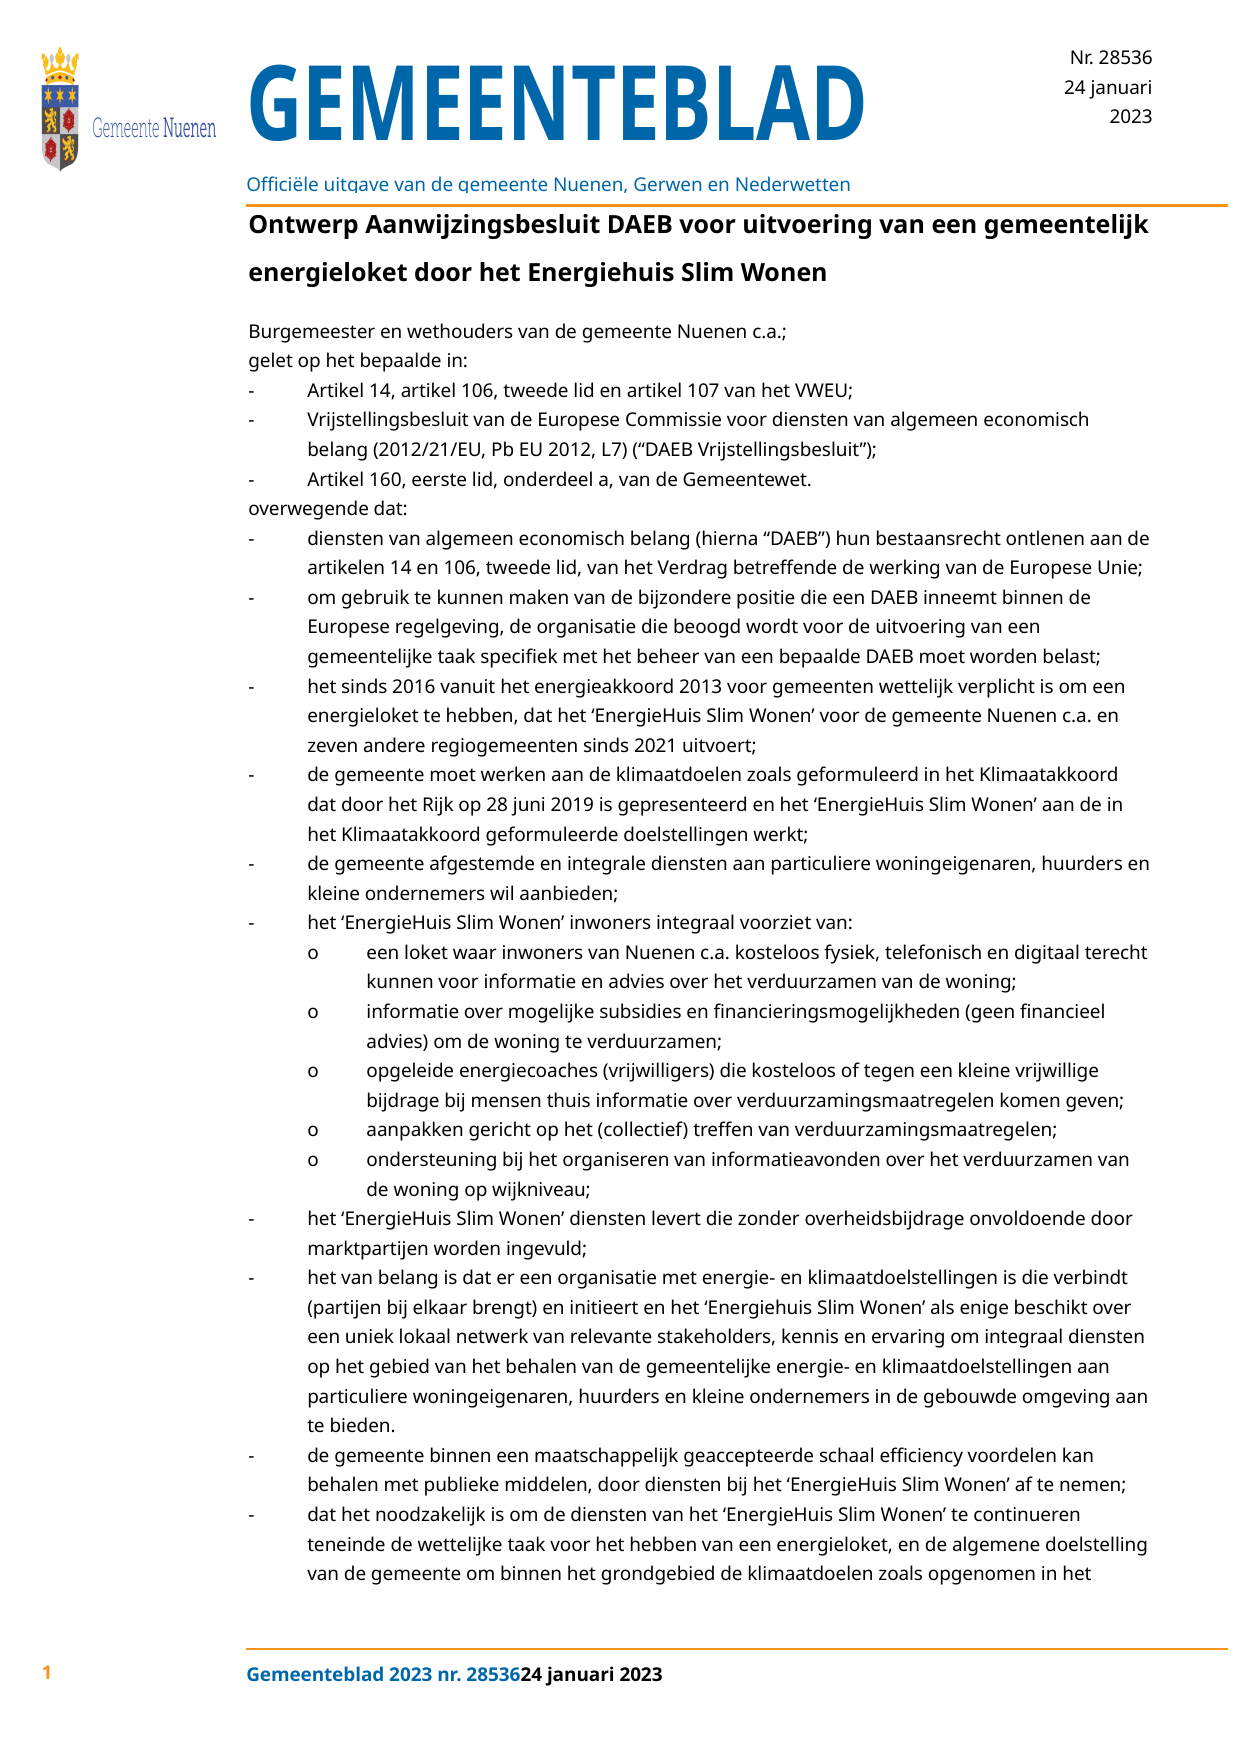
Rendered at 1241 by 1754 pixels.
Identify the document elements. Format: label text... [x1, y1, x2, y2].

list Artikel 14, artikel 106, tweede lid en artikel 107 van het VWEU; [248, 377, 1152, 403]
picture [41, 47, 231, 172]
list dat het noodzakelijk is om de diensten van het ‘EnergieHuis Slim Wonen’ te continueren teneinde de wettelijke taak voor het hebben van een energieloket, en de algemene doelstelling van de gemeente om binnen het grondgebied de klimaatdoelen zoals opgenomen in het [248, 1501, 1152, 1586]
list het ‘EnergieHuis Slim Wonen’ inwoners integraal voorziet van: [248, 909, 1152, 935]
list informatie over mogelijke subsidies en financieringsmogelijkheden (geen financieel advies) om de woning te verduurzamen; [307, 998, 1152, 1054]
list de gemeente moet werken aan de klimaatdoelen zoals geformuleerd in het Klimaatakkoord dat door het Rijk op 28 juni 2019 is gepresenteerd en het ‘EnergieHuis Slim Wonen’ aan de in het Klimaatakkoord geformuleerde doelstellingen werkt; [248, 762, 1152, 847]
text Ontwerp Aanwijzingsbesluit DAEB voor uitvoering van een gemeentelijk energieloket door het Energiehuis Slim Wonen [248, 207, 1152, 288]
list de gemeente afgestemde en integrale diensten aan particuliere woningeigenaren, huurders en kleine ondernemers wil aanbieden; [248, 850, 1152, 906]
list een loket waar inwoners van Nuenen c.a. kosteloos fysiek, telefonisch en digitaal terecht kunnen voor informatie en advies over het verduurzamen van de woning; [307, 939, 1152, 994]
list het van belang is dat er een organisatie met energie- en klimaatdoelstellingen is die verbindt (partijen bij elkaar brengt) en initieert en het ‘Energiehuis Slim Wonen’ als enige beschikt over een uniek lokaal netwerk van relevante stakeholders, kennis en ervaring om integraal diensten op het gebied van het behalen van de gemeentelijke energie- en klimaatdoelstellingen aan particuliere woningeigenaren, huurders en kleine ondernemers in de gebouwde omgeving aan te bieden. [248, 1264, 1152, 1438]
list het ‘EnergieHuis Slim Wonen’ diensten levert die zonder overheidsbijdrage onvoldoende door marktpartijen worden ingevuld; [248, 1205, 1152, 1261]
list diensten van algemeen economisch belang (hierna “DAEB”) hun bestaansrecht ontlenen aan de artikelen 14 en 106, tweede lid, van het Verdrag betreffende de werking van de Europese Unie; [248, 525, 1152, 580]
list de gemeente binnen een maatschappelijk geaccepteerde schaal efficiency voordelen kan behalen met publieke middelen, door diensten bij het ‘EnergieHuis Slim Wonen’ af te nemen; [248, 1442, 1152, 1497]
text overwegende dat: [248, 495, 1152, 521]
list aanpakken gericht op het (collectief) treffen van verduurzamingsmaatregelen; [307, 1117, 1152, 1142]
list Artikel 160, eerste lid, onderdeel a, van de Gemeentewet. [248, 466, 1152, 492]
text gelet op het bepaalde in: [248, 347, 1152, 373]
list het sinds 2016 vanuit het energieakkoord 2013 voor gemeenten wettelijk verplicht is om een energieloket te hebben, dat het ‘EnergieHuis Slim Wonen’ voor de gemeente Nuenen c.a. en zeven andere regiogemeenten sinds 2021 uitvoert; [248, 673, 1152, 758]
list opgeleide energiecoaches (vrijwilligers) die kosteloos of tegen een kleine vrijwillige bijdrage bij mensen thuis informatie over verduurzamingsmaatregelen komen geven; [307, 1057, 1152, 1113]
list om gebruik te kunnen maken van de bijzondere positie die een DAEB inneemt binnen de Europese regelgeving, de organisatie die beoogd wordt voor de uitvoering van een gemeentelijke taak specifiek met het beheer van een bepaalde DAEB moet worden belast; [248, 584, 1152, 669]
list Vrijstellingsbesluit van de Europese Commissie voor diensten van algemeen economisch belang (2012/21/EU, Pb EU 2012, L7) (“DAEB Vrijstellingsbesluit”); [248, 407, 1152, 462]
text Burgemeester en wethouders van de gemeente Nuenen c.a.; [248, 318, 1152, 344]
list ondersteuning bij het organiseren van informatieavonden over het verduurzamen van de woning op wijkniveau; [307, 1146, 1152, 1202]
